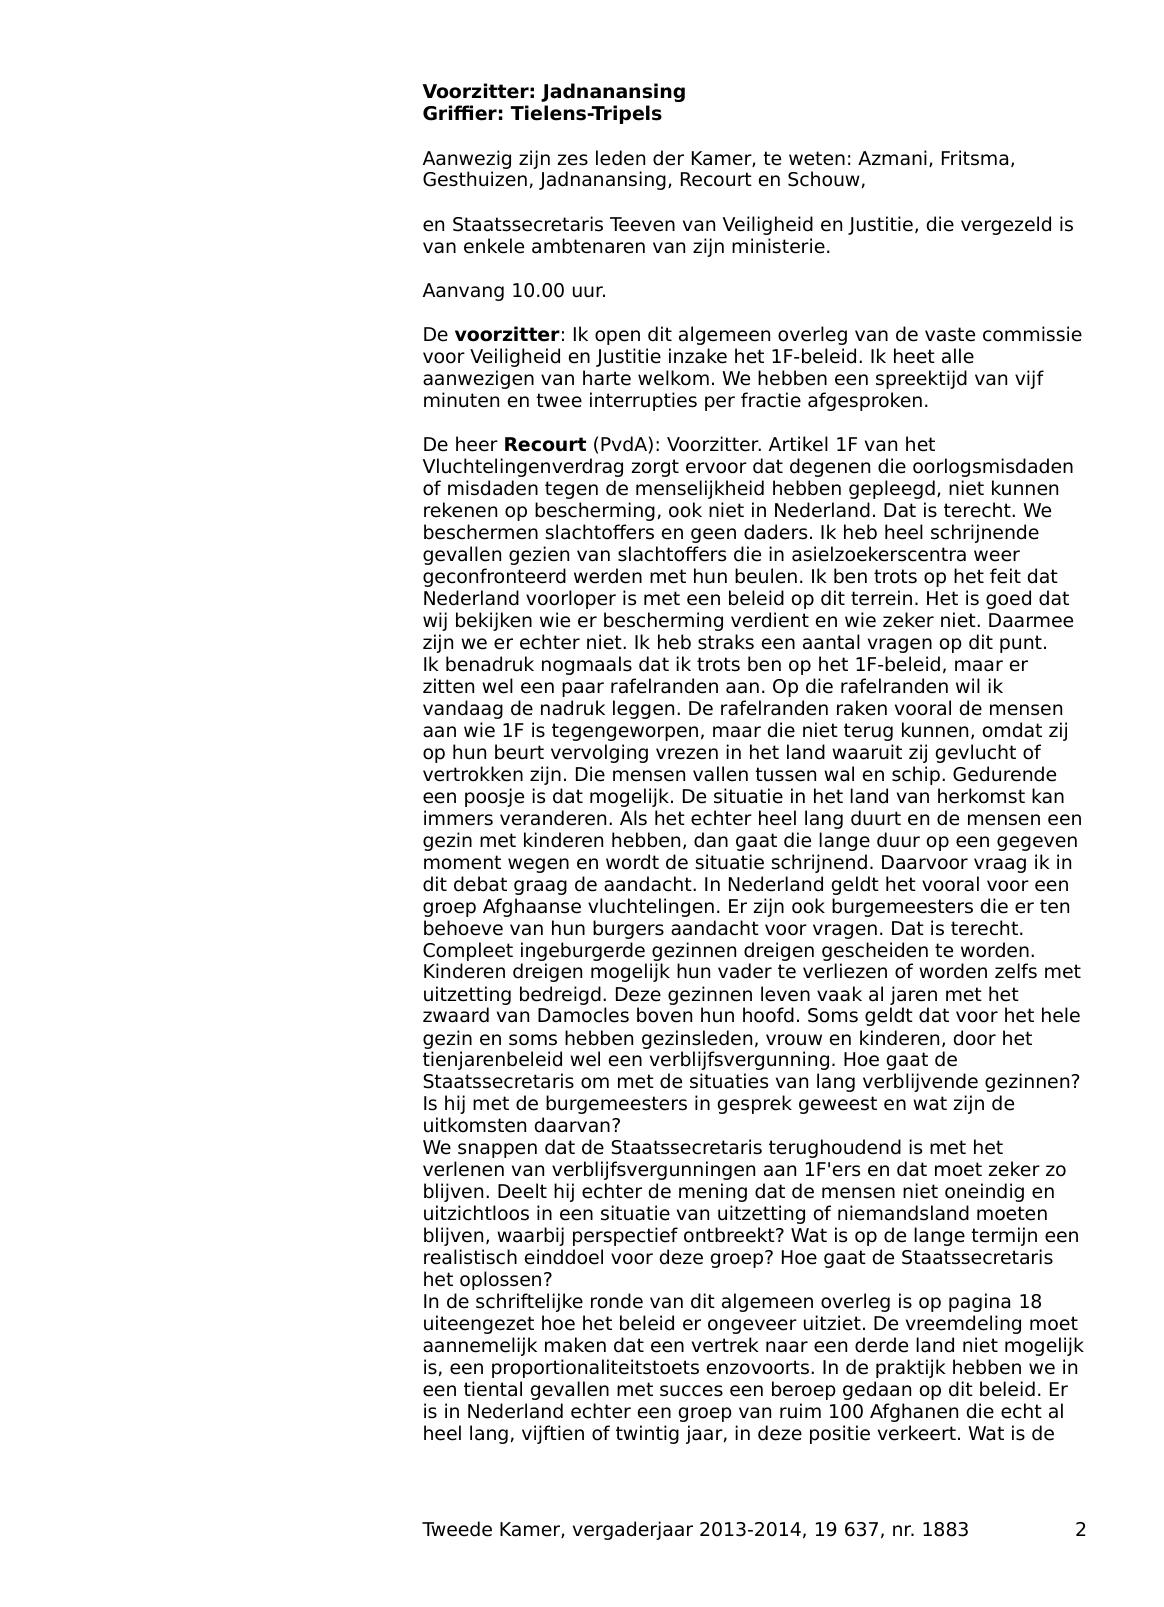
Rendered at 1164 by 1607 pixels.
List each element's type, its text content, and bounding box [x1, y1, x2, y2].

text Griffier: Tielens-Tripels [422, 103, 1087, 125]
text Aanvang 10.00 uur. [422, 280, 1087, 302]
text en Staatssecretaris Teeven van Veiligheid en Justitie, die vergezeld is van enkele ambtenaren van zijn ministerie. [422, 213, 1087, 257]
text Ik benadruk nogmaals dat ik trots ben op het 1F-beleid, maar er zitten wel een paar rafelranden aan. Op die rafelranden wil ik vandaag de nadruk leggen. De rafelranden raken vooral de mensen aan wie 1F is tegengeworpen, maar die niet terug kunnen, omdat zij op hun beurt vervolging vrezen in het land waaruit zij gevlucht of vertrokken zijn. Die mensen vallen tussen wal en schip. Gedurende een poosje is dat mogelijk. De situatie in het land van herkomst kan immers veranderen. Als het echter heel lang duurt en de mensen een gezin met kinderen hebben, dan gaat die lange duur op een gegeven moment wegen en wordt de situatie schrijnend. Daarvoor vraag ik in dit debat graag de aandacht. In Nederland geldt het vooral voor een groep Afghaanse vluchtelingen. Er zijn ook burgemeesters die er ten behoeve van hun burgers aandacht voor vragen. Dat is terecht. Compleet ingeburgerde gezinnen dreigen gescheiden te worden. Kinderen dreigen mogelijk hun vader te verliezen of worden zelfs met uitzetting bedreigd. Deze gezinnen leven vaak al jaren met het zwaard van Damocles boven hun hoofd. Soms geldt dat voor het hele gezin en soms hebben gezinsleden, vrouw en kinderen, door het tienjarenbeleid wel een verblijfsvergunning. Hoe gaat de Staatssecretaris om met de situaties van lang verblijvende gezinnen? Is hij met de burgemeesters in gesprek geweest en wat zijn de uitkomsten daarvan? [422, 654, 1087, 1137]
text Voorzitter: Jadnanansing [422, 81, 1087, 103]
text De voorzitter: Ik open dit algemeen overleg van de vaste commissie voor Veiligheid en Justitie inzake het 1F-beleid. Ik heet alle aanwezigen van harte welkom. We hebben een spreektijd van vijf minuten en twee interrupties per fractie afgesproken. [422, 324, 1087, 412]
text Aanwezig zijn zes leden der Kamer, te weten: Azmani, Fritsma, Gesthuizen, Jadnanansing, Recourt en Schouw, [422, 147, 1087, 191]
text In de schriftelijke ronde van dit algemeen overleg is op pagina 18 uiteengezet hoe het beleid er ongeveer uitziet. De vreemdeling moet aannemelijk maken dat een vertrek naar een derde land niet mogelijk is, een proportionaliteitstoets enzovoorts. In de praktijk hebben we in een tiental gevallen met succes een beroep gedaan op dit beleid. Er is in Nederland echter een groep van ruim 100 Afghanen die echt al heel lang, vijftien of twintig jaar, in deze positie verkeert. Wat is de [422, 1291, 1087, 1445]
text De heer Recourt (PvdA): Voorzitter. Artikel 1F van het Vluchtelingenverdrag zorgt ervoor dat degenen die oorlogsmisdaden of misdaden tegen de menselijkheid hebben gepleegd, niet kunnen rekenen op bescherming, ook niet in Nederland. Dat is terecht. We beschermen slachtoffers en geen daders. Ik heb heel schrijnende gevallen gezien van slachtoffers die in asielzoekerscentra weer geconfronteerd werden met hun beulen. Ik ben trots op het feit dat Nederland voorloper is met een beleid op dit terrein. Het is goed dat wij bekijken wie er bescherming verdient en wie zeker niet. Daarmee zijn we er echter niet. Ik heb straks een aantal vragen op dit punt. [422, 434, 1087, 654]
text We snappen dat de Staatssecretaris terughoudend is met het verlenen van verblijfsvergunningen aan 1F'ers en dat moet zeker zo blijven. Deelt hij echter de mening dat de mensen niet oneindig en uitzichtloos in een situatie van uitzetting of niemandsland moeten blijven, waarbij perspectief ontbreekt? Wat is op de lange termijn een realistisch einddoel voor deze groep? Hoe gaat de Staatssecretaris het oplossen? [422, 1137, 1087, 1291]
